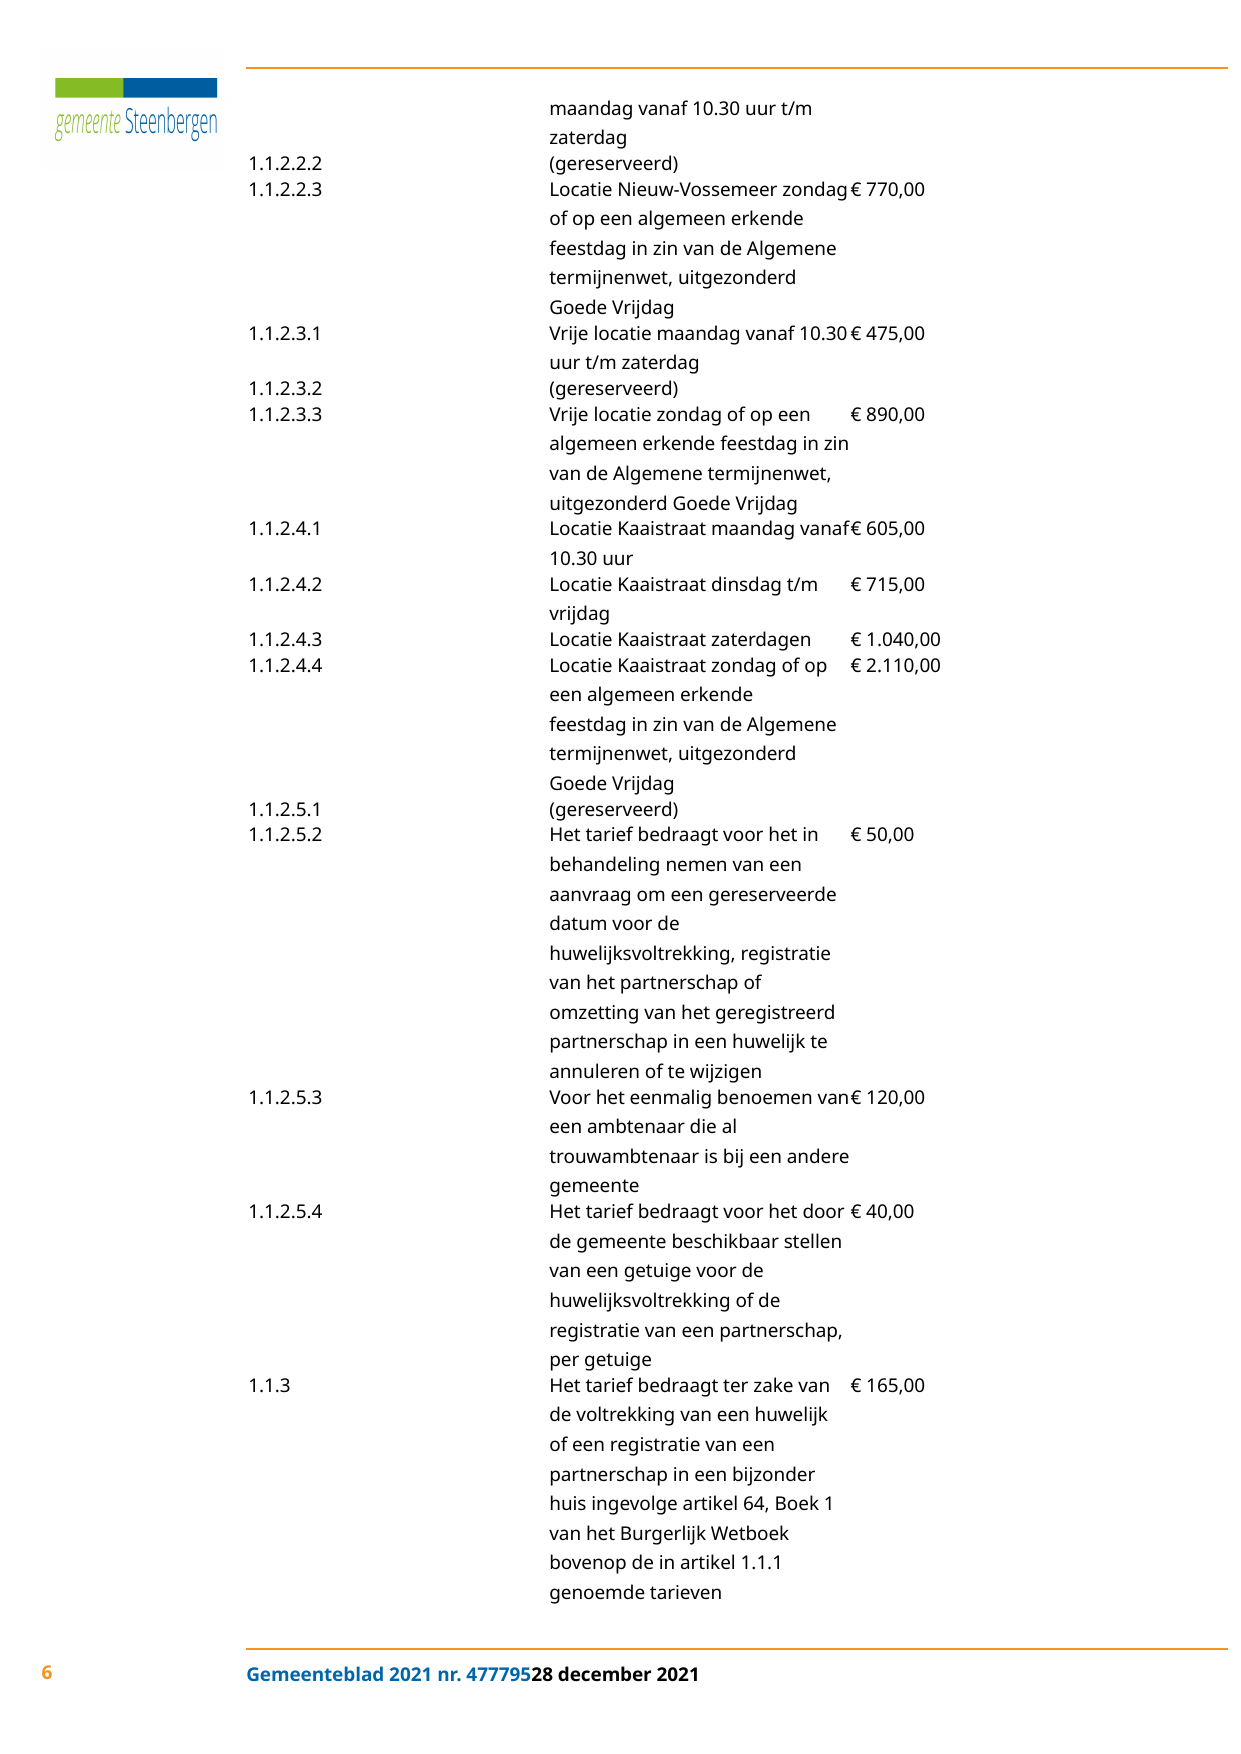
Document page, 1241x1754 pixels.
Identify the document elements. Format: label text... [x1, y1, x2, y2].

table_cell Voor het eenmalig benoemen van een ambtenaar die al trouwambtenaar is bij een andere gemeente [549, 1084, 850, 1198]
table_cell 1.1.2.2.2 [248, 150, 549, 176]
table_cell (gereserveerd) [549, 150, 850, 176]
table_cell maandag vanaf 10.30 uur t/m zaterdag [549, 95, 850, 150]
table_cell Het tarief bedraagt voor het door de gemeente beschikbaar stellen van een getuige voor de huwelijksvoltrekking of de registratie van een partnerschap, per getuige [549, 1199, 850, 1372]
table_cell 1.1.2.3.2 [248, 375, 549, 401]
table_cell € 2.110,00 [850, 652, 1152, 796]
table_cell Locatie Kaaistraat dinsdag t/m vrijdag [549, 571, 850, 626]
table_cell 1.1.2.5.1 [248, 796, 549, 822]
table_cell € 50,00 [850, 822, 1152, 1084]
table_cell € 120,00 [850, 1084, 1152, 1198]
table_cell Locatie Kaaistraat maandag vanaf 10.30 uur [549, 515, 850, 571]
table_cell [850, 375, 1152, 401]
table_cell 1.1.2.2.3 [248, 176, 549, 320]
table_cell 1.1.2.5.3 [248, 1084, 549, 1198]
table_cell 1.1.2.5.2 [248, 822, 549, 1084]
table_cell (gereserveerd) [549, 796, 850, 822]
table_cell Het tarief bedraagt voor het in behandeling nemen van een aanvraag om een gereserveerde datum voor de huwelijksvoltrekking, registratie van het partnerschap of omzetting van het geregistreerd partnerschap in een huwelijk te annuleren of te wijzigen [549, 822, 850, 1084]
table_cell € 1.040,00 [850, 626, 1152, 652]
table_cell Locatie Kaaistraat zondag of op een algemeen erkende feestdag in zin van de Algemene termijnenwet, uitgezonderd Goede Vrijdag [549, 652, 850, 796]
table_cell Locatie Nieuw-Vossemeer zondag of op een algemeen erkende feestdag in zin van de Algemene termijnenwet, uitgezonderd Goede Vrijdag [549, 176, 850, 320]
table_cell [850, 796, 1152, 822]
table_cell (gereserveerd) [549, 375, 850, 401]
picture [41, 47, 231, 172]
table_cell 1.1.2.5.4 [248, 1199, 549, 1372]
table_cell Vrije locatie maandag vanaf 10.30 uur t/m zaterdag [549, 320, 850, 375]
table_cell 1.1.2.4.1 [248, 515, 549, 571]
table_cell Vrije locatie zondag of op een algemeen erkende feestdag in zin van de Algemene termijnenwet, uitgezonderd Goede Vrijdag [549, 401, 850, 515]
table_cell € 475,00 [850, 320, 1152, 375]
table_cell 1.1.3 [248, 1372, 549, 1605]
table_cell [850, 95, 1152, 150]
table_cell [850, 150, 1152, 176]
table_cell 1.1.2.4.2 [248, 571, 549, 626]
table_cell 1.1.2.3.1 [248, 320, 549, 375]
table_cell Het tarief bedraagt ter zake van de voltrekking van een huwelijk of een registratie van een partnerschap in een bijzonder huis ingevolge artikel 64, Boek 1 van het Burgerlijk Wetboek bovenop de in artikel 1.1.1 genoemde tarieven [549, 1372, 850, 1605]
table_cell 1.1.2.4.4 [248, 652, 549, 796]
table_cell € 40,00 [850, 1199, 1152, 1372]
table_cell 1.1.2.3.3 [248, 401, 549, 515]
table_cell € 715,00 [850, 571, 1152, 626]
table_cell € 770,00 [850, 176, 1152, 320]
table_cell € 890,00 [850, 401, 1152, 515]
table_cell [248, 95, 549, 150]
table_cell € 605,00 [850, 515, 1152, 571]
table_cell Locatie Kaaistraat zaterdagen [549, 626, 850, 652]
table_cell 1.1.2.4.3 [248, 626, 549, 652]
table_cell € 165,00 [850, 1372, 1152, 1605]
